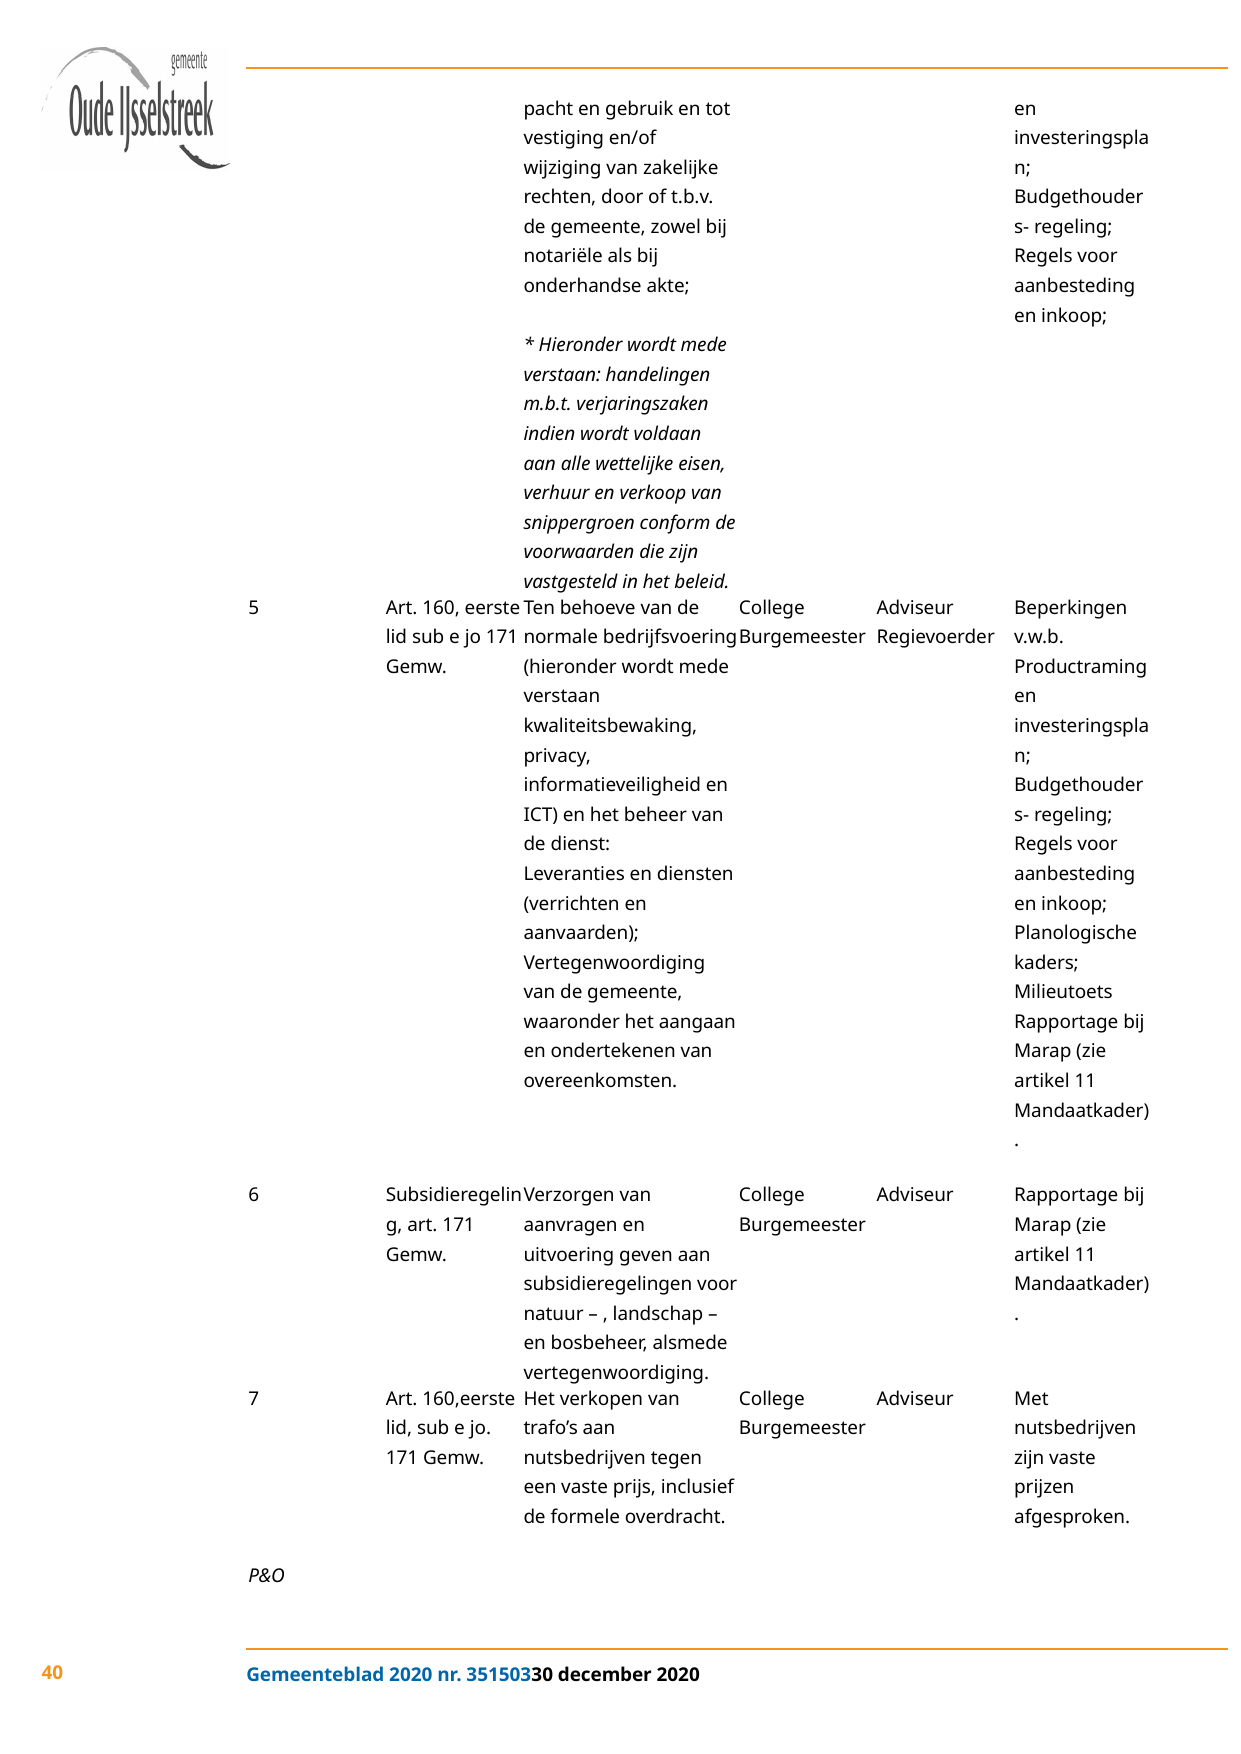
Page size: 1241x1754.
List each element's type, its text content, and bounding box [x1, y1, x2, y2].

table_cell [386, 95, 523, 594]
table_cell Ten behoeve van de normale bedrijfsvoering (hieronder wordt mede verstaan kwaliteitsbewaking, privacy, informatieveiligheid en ICT) en het beheer van de dienst: Leveranties en diensten (verrichten en aanvaarden); Vertegenwoordiging van de gemeente, waaronder het aangaan en ondertekenen van overeenkomsten. [523, 594, 739, 1182]
table_cell Beperkingen v.w.b. Productraming en investeringsplan; Budgethouders- regeling; Regels voor aanbesteding en inkoop; Planologische kaders; Milieutoets Rapportage bij Marap (zie artikel 11 Mandaatkader). [1014, 594, 1152, 1182]
table_header P&O [248, 1562, 1152, 1588]
table_cell Adviseur [876, 1385, 1014, 1529]
table_cell 7 [248, 1385, 386, 1529]
table_cell pacht en gebruik en tot vestiging en/of wijziging van zakelijke rechten, door of t.b.v. de gemeente, zowel bij notariële als bij onderhandse akte; * Hieronder wordt mede verstaan: handelingen m.b.t. verjaringszaken indien wordt voldaan aan alle wettelijke eisen, verhuur en verkoop van snippergroen conform de voorwaarden die zijn vastgesteld in het beleid. [523, 95, 739, 594]
table_cell 6 [248, 1182, 386, 1385]
table_cell en investeringsplan; Budgethouders- regeling; Regels voor aanbesteding en inkoop; [1014, 95, 1152, 594]
table_cell Art. 160, eerste lid sub e jo 171 Gemw. [386, 594, 523, 1182]
table_cell Rapportage bij Marap (zie artikel 11 Mandaatkader). [1014, 1182, 1152, 1385]
table_cell Art. 160,eerste lid, sub e jo. 171 Gemw. [386, 1385, 523, 1529]
table_cell Adviseur Regievoerder [876, 594, 1014, 1182]
table_cell [248, 95, 386, 594]
table_cell Het verkopen van trafo’s aan nutsbedrijven tegen een vaste prijs, inclusief de formele overdracht. [523, 1385, 739, 1529]
picture [41, 47, 231, 172]
table_cell Met nutsbedrijven zijn vaste prijzen afgesproken. [1014, 1385, 1152, 1529]
table_cell Adviseur [876, 1182, 1014, 1385]
table_cell 5 [248, 594, 386, 1182]
table_cell Verzorgen van aanvragen en uitvoering geven aan subsidieregelingen voor natuur – , landschap – en bosbeheer, alsmede vertegenwoordiging. [523, 1182, 739, 1385]
table_cell [876, 95, 1014, 594]
table_cell College Burgemeester [739, 1182, 876, 1385]
table_cell Subsidieregeling, art. 171 Gemw. [386, 1182, 523, 1385]
table_cell College Burgemeester [739, 1385, 876, 1529]
table_cell College Burgemeester [739, 594, 876, 1182]
table_cell [739, 95, 876, 594]
